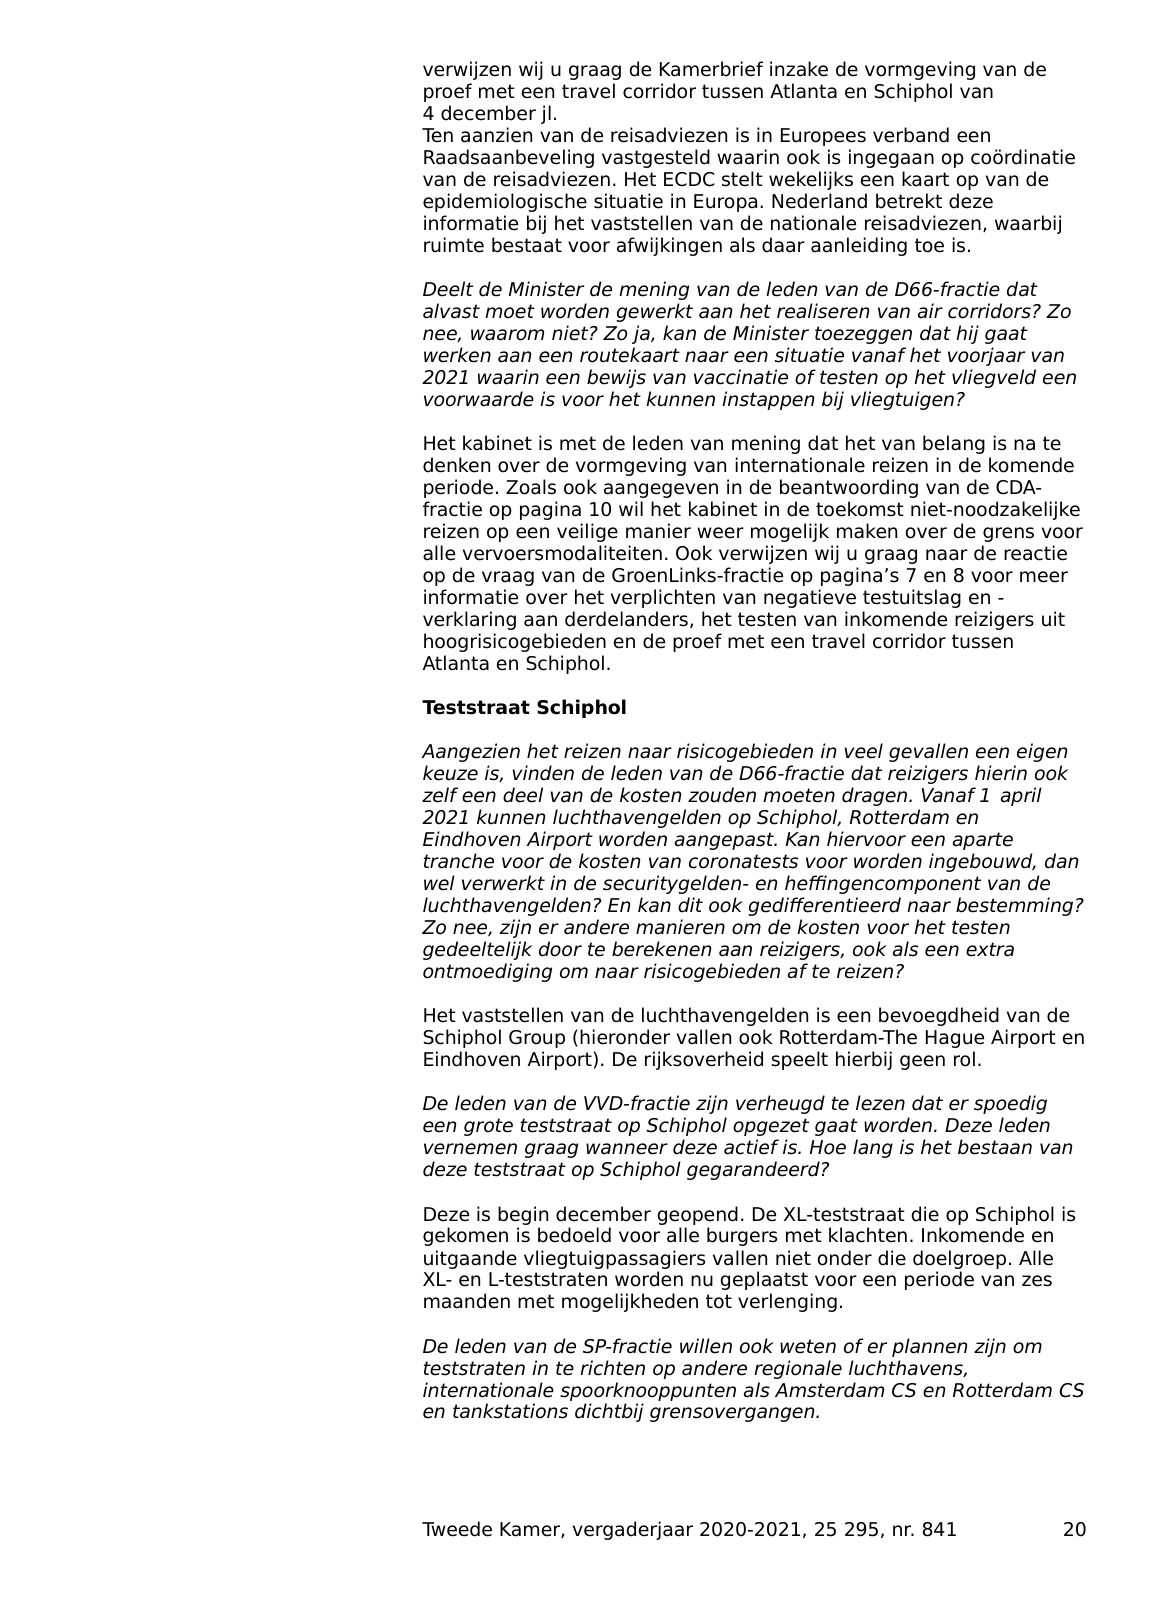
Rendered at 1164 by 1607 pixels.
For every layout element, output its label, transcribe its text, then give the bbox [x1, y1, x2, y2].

subtitle Teststraat Schiphol [422, 697, 1087, 719]
text Het vaststellen van de luchthavengelden is een bevoegdheid van de Schiphol Group (hieronder vallen ook Rotterdam-The Hague Airport en Eindhoven Airport). De rijksoverheid speelt hierbij geen rol. [422, 1005, 1087, 1071]
text Deze is begin december geopend. De XL-teststraat die op Schiphol is gekomen is bedoeld voor alle burgers met klachten. Inkomende en uitgaande vliegtuigpassagiers vallen niet onder die doelgroep. Alle XL- en L-teststraten worden nu geplaatst voor een periode van zes maanden met mogelijkheden tot verlenging. [422, 1203, 1087, 1313]
text Ten aanzien van de reisadviezen is in Europees verband een Raadsaanbeveling vastgesteld waarin ook is ingegaan op coördinatie van de reisadviezen. Het ECDC stelt wekelijks een kaart op van de epidemiologische situatie in Europa. Nederland betrekt deze informatie bij het vaststellen van de nationale reisadviezen, waarbij ruimte bestaat voor afwijkingen als daar aanleiding toe is. [422, 125, 1087, 257]
text Aangezien het reizen naar risicogebieden in veel gevallen een eigen keuze is, vinden de leden van de D66-fractie dat reizigers hierin ook zelf een deel van de kosten zouden moeten dragen. Vanaf 1 april 2021 kunnen luchthavengelden op Schiphol, Rotterdam en Eindhoven Airport worden aangepast. Kan hiervoor een aparte tranche voor de kosten van coronatests voor worden ingebouwd, dan wel verwerkt in de securitygelden- en heffingencomponent van de luchthavengelden? En kan dit ook gedifferentieerd naar bestemming? Zo nee, zijn er andere manieren om de kosten voor het testen gedeeltelijk door te berekenen aan reizigers, ook als een extra ontmoediging om naar risicogebieden af te reizen? [422, 741, 1087, 983]
text verwijzen wij u graag de Kamerbrief inzake de vormgeving van de proef met een travel corridor tussen Atlanta en Schiphol van 4 december jl. [422, 59, 1087, 125]
text Deelt de Minister de mening van de leden van de D66-fractie dat alvast moet worden gewerkt aan het realiseren van air corridors? Zo nee, waarom niet? Zo ja, kan de Minister toezeggen dat hij gaat werken aan een routekaart naar een situatie vanaf het voorjaar van 2021 waarin een bewijs van vaccinatie of testen op het vliegveld een voorwaarde is voor het kunnen instappen bij vliegtuigen? [422, 279, 1087, 411]
text Het kabinet is met de leden van mening dat het van belang is na te denken over de vormgeving van internationale reizen in de komende periode. Zoals ook aangegeven in de beantwoording van de CDA-fractie op pagina 10 wil het kabinet in de toekomst niet-noodzakelijke reizen op een veilige manier weer mogelijk maken over de grens voor alle vervoersmodaliteiten. Ook verwijzen wij u graag naar de reactie op de vraag van de GroenLinks-fractie op pagina’s 7 en 8 voor meer informatie over het verplichten van negatieve testuitslag en -verklaring aan derdelanders, het testen van inkomende reizigers uit hoogrisicogebieden en de proef met een travel corridor tussen Atlanta en Schiphol. [422, 433, 1087, 675]
text De leden van de SP-fractie willen ook weten of er plannen zijn om teststraten in te richten op andere regionale luchthavens, internationale spoorknooppunten als Amsterdam CS en Rotterdam CS en tankstations dichtbij grensovergangen. [422, 1336, 1087, 1423]
text De leden van de VVD-fractie zijn verheugd te lezen dat er spoedig een grote teststraat op Schiphol opgezet gaat worden. Deze leden vernemen graag wanneer deze actief is. Hoe lang is het bestaan van deze teststraat op Schiphol gegarandeerd? [422, 1093, 1087, 1181]
